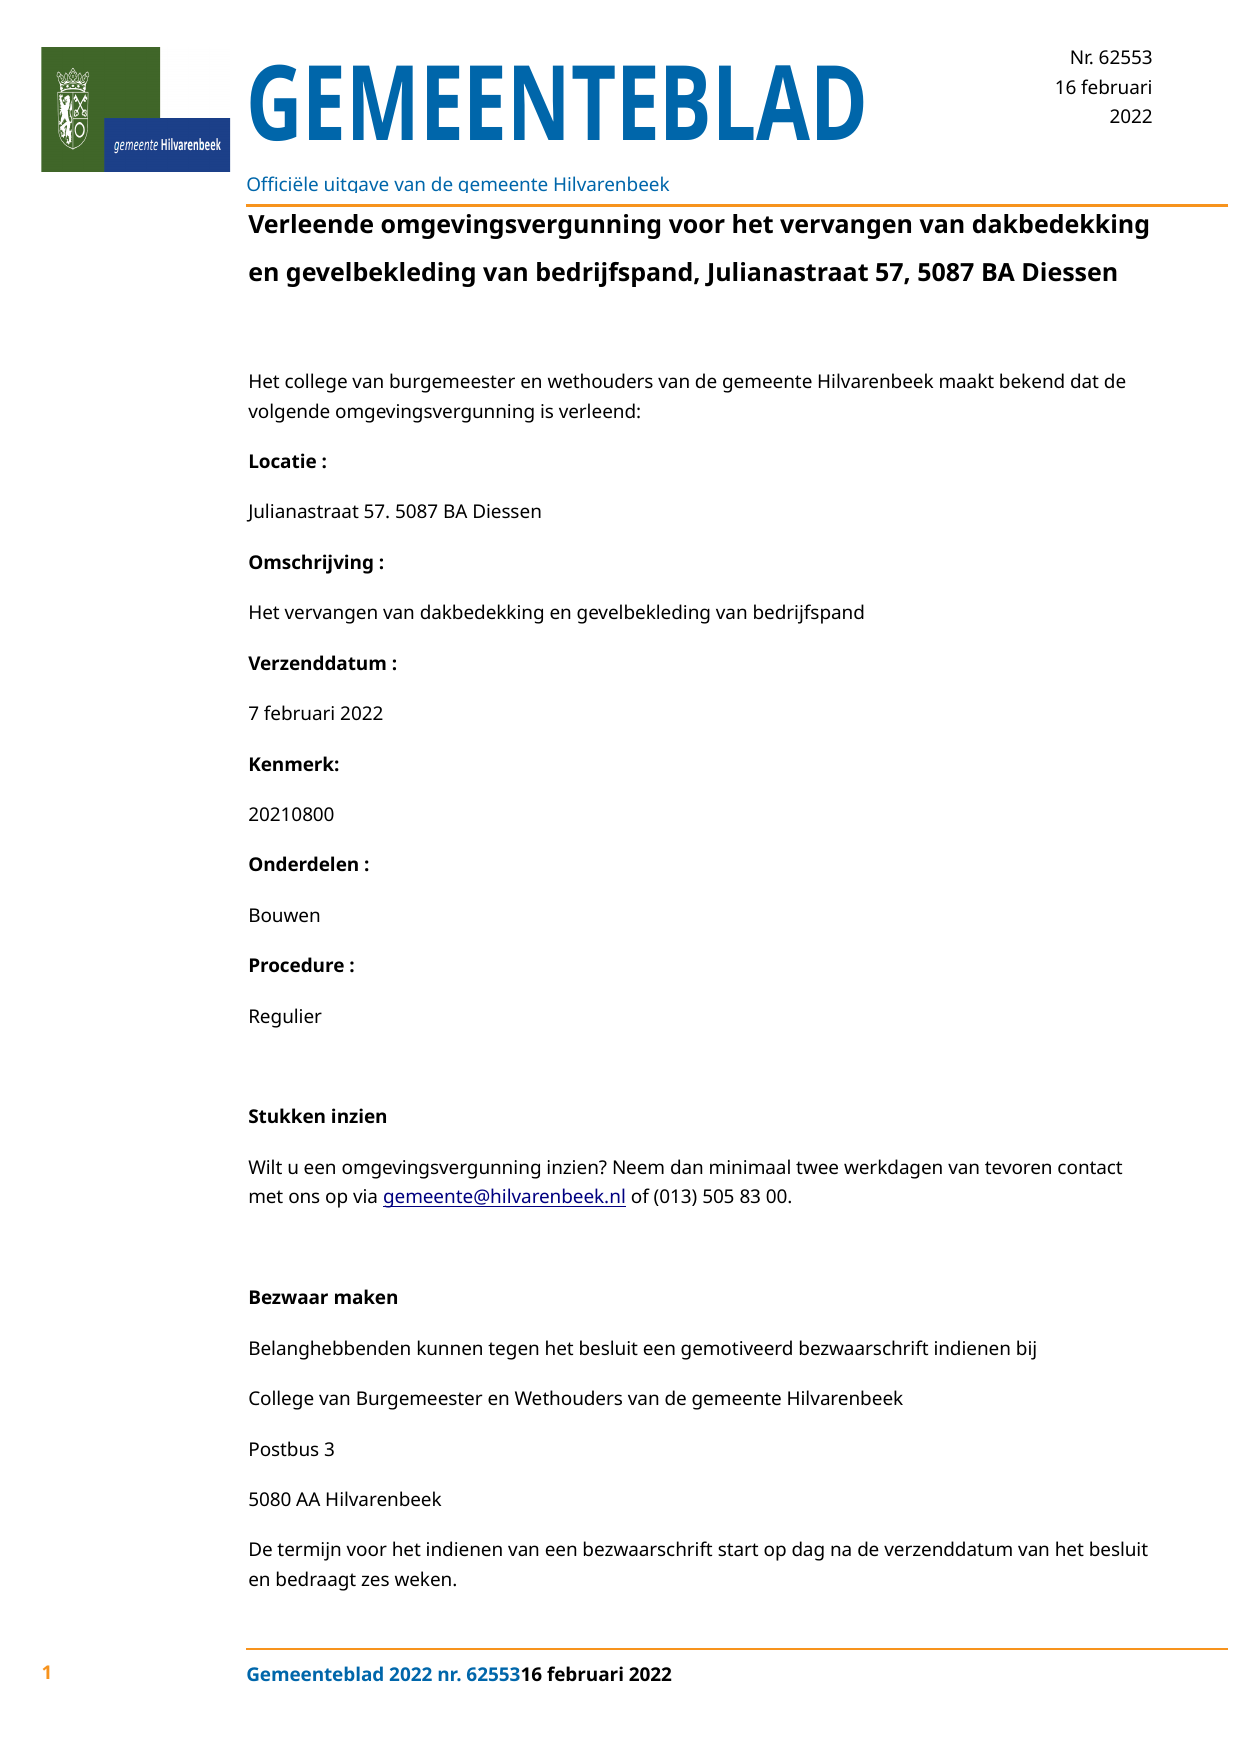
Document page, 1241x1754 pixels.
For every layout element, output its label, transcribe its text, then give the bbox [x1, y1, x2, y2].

text Postbus 3 [248, 1436, 1152, 1462]
text Stukken inzien [248, 1104, 1152, 1129]
picture [41, 47, 231, 172]
text Onderdelen : [248, 852, 1152, 877]
text Julianastraat 57. 5087 BA Diessen [248, 499, 1152, 524]
text Procedure : [248, 952, 1152, 978]
text Verleende omgevingsvergunning voor het vervangen van dakbedekking en gevelbekleding van bedrijfspand, Julianastraat 57, 5087 BA Diessen [248, 207, 1152, 288]
text College van Burgemeester en Wethouders van de gemeente Hilvarenbeek [248, 1385, 1152, 1411]
text Het college van burgemeester en wethouders van de gemeente Hilvarenbeek maakt bekend dat de volgende omgevingsvergunning is verleend: [248, 368, 1152, 424]
text 20210800 [248, 801, 1152, 827]
text Bezwaar maken [248, 1284, 1152, 1310]
text Het vervangen van dakbedekking en gevelbekleding van bedrijfspand [248, 599, 1152, 625]
text Omschrijving : [248, 549, 1152, 575]
text Kenmerk: [248, 751, 1152, 777]
text Bouwen [248, 902, 1152, 928]
text Regulier [248, 1003, 1152, 1029]
text Wilt u een omgevingsvergunning inzien? Neem dan minimaal twee werkdagen van tevoren contact met ons op via gemeente@hilvarenbeek.nl of (013) 505 83 00. [248, 1154, 1152, 1209]
text Verzenddatum : [248, 650, 1152, 676]
text 5080 AA Hilvarenbeek [248, 1486, 1152, 1512]
text Belanghebbenden kunnen tegen het besluit een gemotiveerd bezwaarschrift indienen bij [248, 1335, 1152, 1361]
text Locatie : [248, 448, 1152, 474]
text 7 februari 2022 [248, 700, 1152, 726]
text De termijn voor het indienen van een bezwaarschrift start op dag na de verzenddatum van het besluit en bedraagt zes weken. [248, 1537, 1152, 1592]
